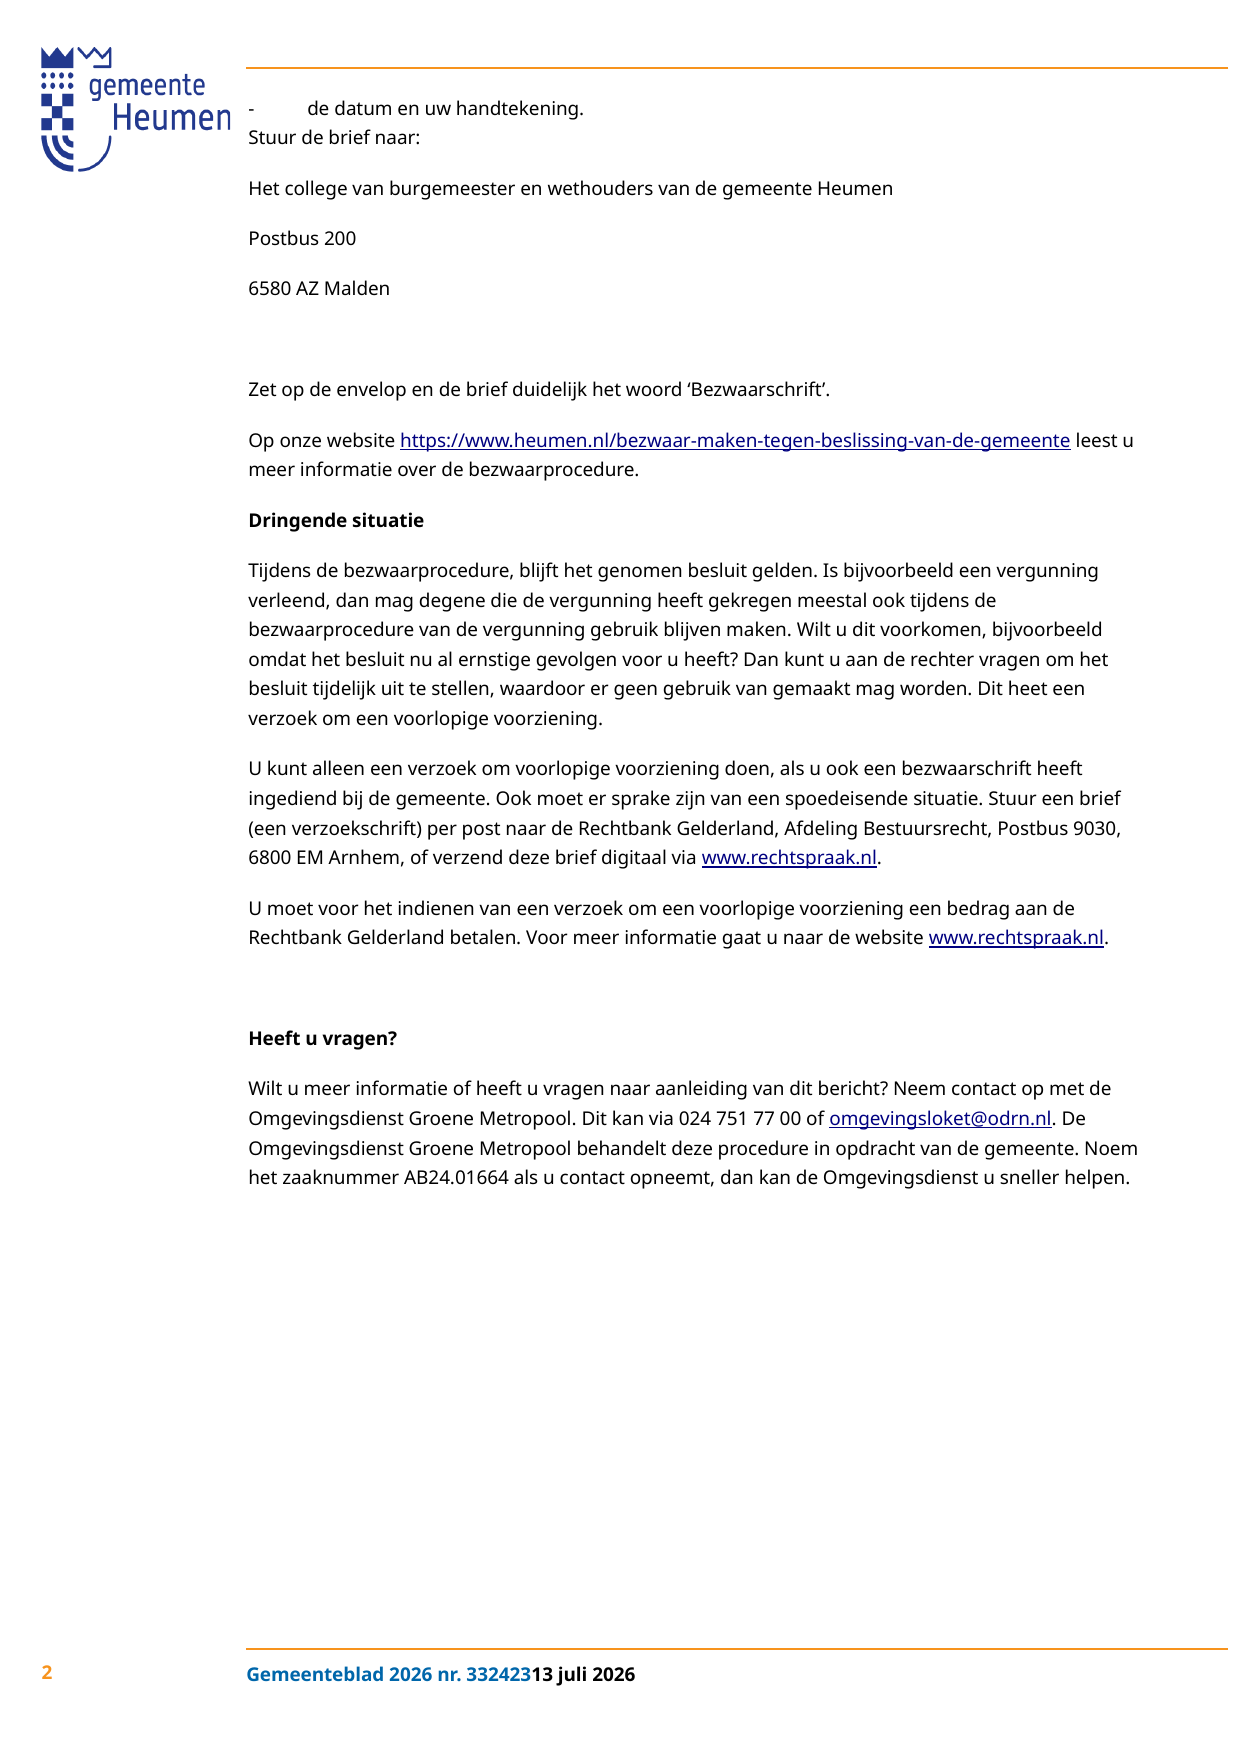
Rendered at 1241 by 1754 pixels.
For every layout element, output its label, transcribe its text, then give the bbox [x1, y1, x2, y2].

text Zet op de envelop en de brief duidelijk het woord ‘Bezwaarschrift’. [248, 376, 1152, 402]
picture [41, 47, 231, 172]
text Stuur de brief naar: [248, 124, 1152, 150]
text Tijdens de bezwaarprocedure, blijft het genomen besluit gelden. Is bijvoorbeeld een vergunning verleend, dan mag degene die de vergunning heeft gekregen meestal ook tijdens de bezwaarprocedure van de vergunning gebruik blijven maken. Wilt u dit voorkomen, bijvoorbeeld omdat het besluit nu al ernstige gevolgen voor u heeft? Dan kunt u aan de rechter vragen om het besluit tijdelijk uit te stellen, waardoor er geen gebruik van gemaakt mag worden. Dit heet een verzoek om een voorlopige voorziening. [248, 557, 1152, 731]
text 6580 AZ Malden [248, 276, 1152, 301]
text Wilt u meer informatie of heeft u vragen naar aanleiding van dit bericht? Neem contact op met de Omgevingsdienst Groene Metropool. Dit kan via 024 751 77 00 of omgevingsloket@odrn.nl. De Omgevingsdienst Groene Metropool behandelt deze procedure in opdracht van de gemeente. Noem het zaaknummer AB24.01664 als u contact opneemt, dan kan de Omgevingsdienst u sneller helpen. [248, 1076, 1152, 1190]
text Postbus 200 [248, 225, 1152, 251]
text U kunt alleen een verzoek om voorlopige voorziening doen, als u ook een bezwaarschrift heeft ingediend bij de gemeente. Ook moet er sprake zijn van een spoedeisende situatie. Stuur een brief (een verzoekschrift) per post naar de Rechtbank Gelderland, Afdeling Bestuursrecht, Postbus 9030, 6800 EM Arnhem, of verzend deze brief digitaal via www.rechtspraak.nl. [248, 756, 1152, 870]
text Op onze website https://www.heumen.nl/bezwaar-maken-tegen-beslissing-van-de-gemeente leest u meer informatie over de bezwaarprocedure. [248, 427, 1152, 482]
text Dringende situatie [248, 507, 1152, 533]
text Het college van burgemeester en wethouders van de gemeente Heumen [248, 175, 1152, 201]
list de datum en uw handtekening. [248, 95, 1152, 121]
text U moet voor het indienen van een verzoek om een voorlopige voorziening een bedrag aan de Rechtbank Gelderland betalen. Voor meer informatie gaat u naar de website www.rechtspraak.nl. [248, 895, 1152, 950]
text Heeft u vragen? [248, 1025, 1152, 1051]
